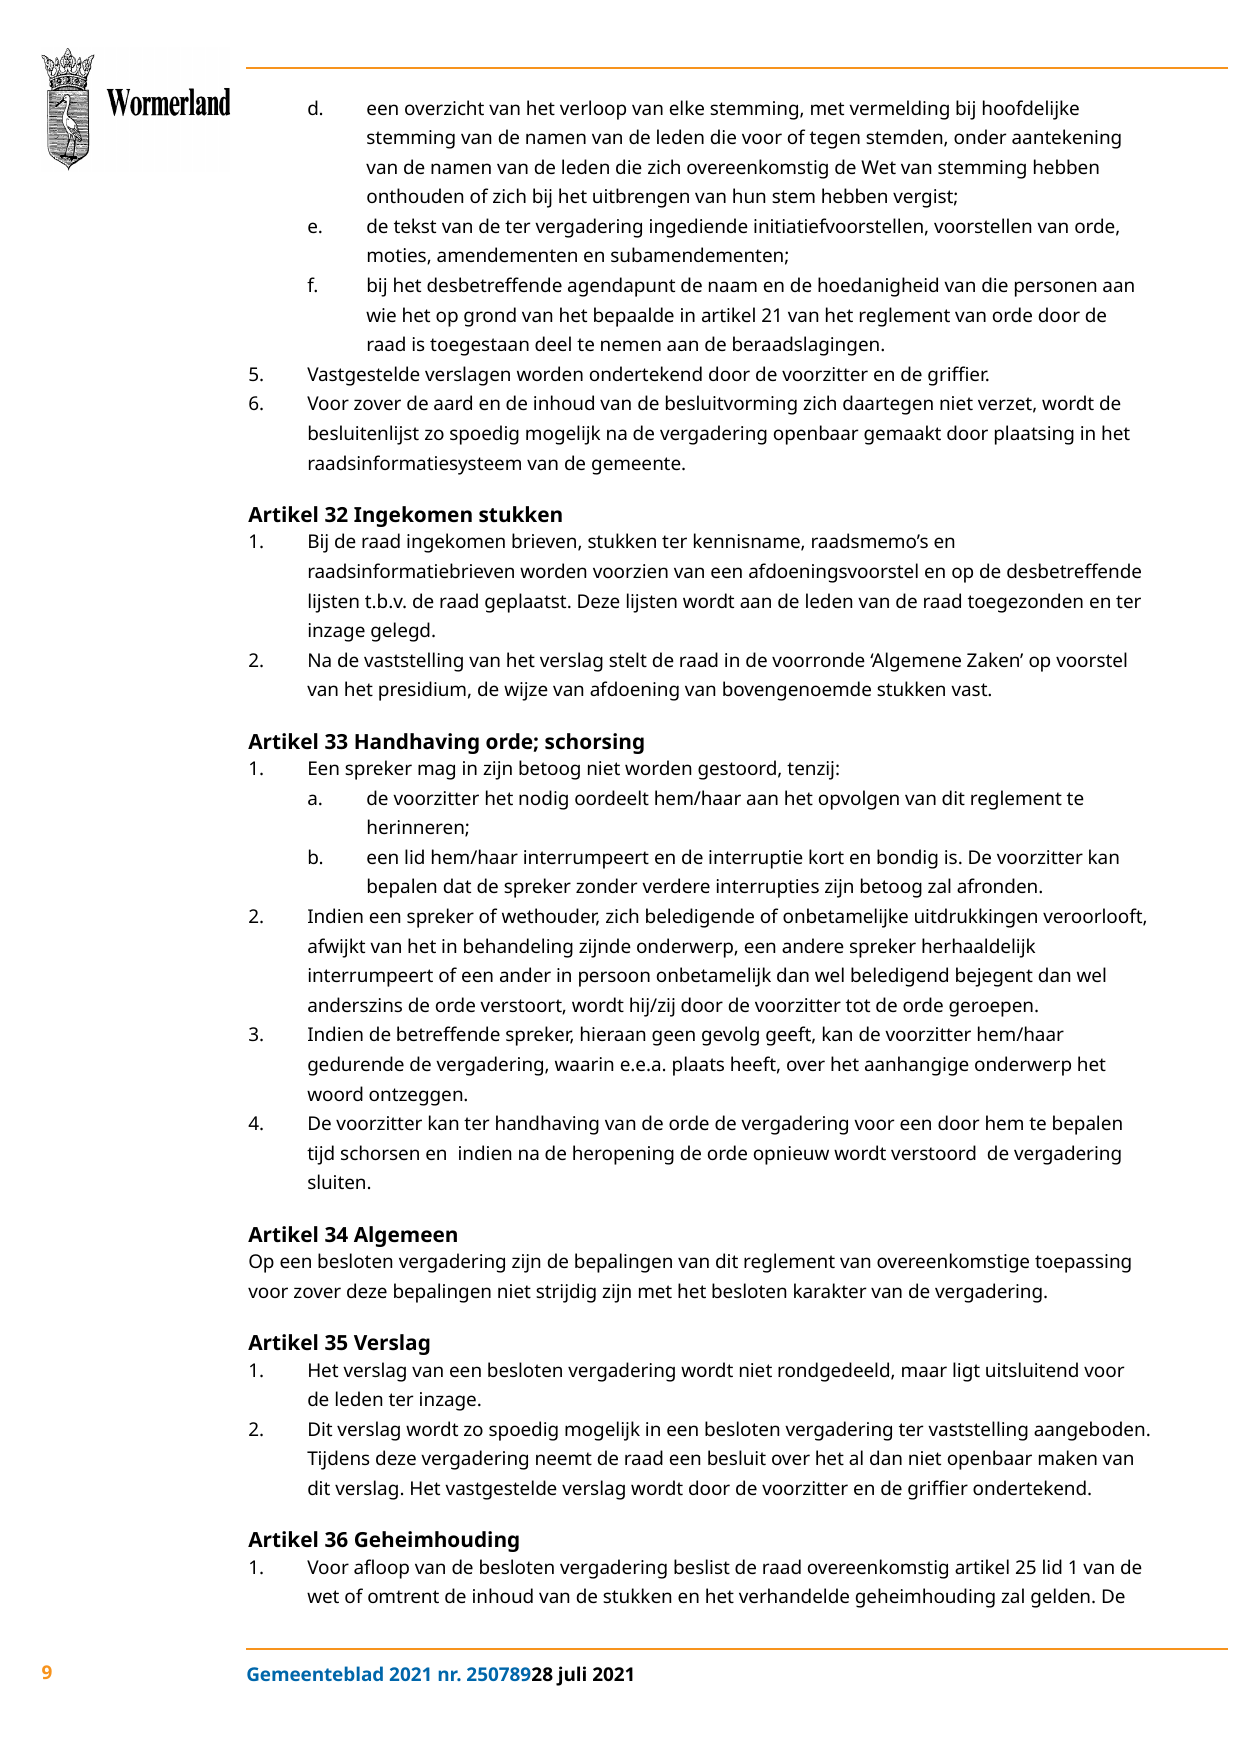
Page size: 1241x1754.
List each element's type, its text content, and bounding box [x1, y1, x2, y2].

list Een spreker mag in zijn betoog niet worden gestoord, tenzij: [248, 755, 1152, 781]
list bij het desbetreffende agendapunt de naam en de hoedanigheid van die personen aan wie het op grond van het bepaalde in artikel 21 van het reglement van orde door de raad is toegestaan deel te nemen aan de beraadslagingen. [307, 272, 1152, 357]
list De voorzitter kan ter handhaving van de orde de vergadering voor een door hem te bepalen tijd schorsen en ­ indien na de heropening de orde opnieuw wordt verstoord ­ de vergadering sluiten. [248, 1110, 1152, 1195]
list Vastgestelde verslagen worden ondertekend door de voorzitter en de griffier. [248, 361, 1152, 387]
list een lid hem/haar interrumpeert en de interruptie kort en bondig is. De voorzitter kan bepalen dat de spreker zonder verdere interrupties zijn betoog zal afronden. [307, 844, 1152, 899]
picture [41, 47, 231, 172]
list de voorzitter het nodig oordeelt hem/haar aan het opvolgen van dit reglement te herinneren; [307, 785, 1152, 840]
text Artikel 36 Geheimhouding [248, 1526, 1152, 1554]
list Indien een spreker of wethouder, zich beledigende of onbetamelijke uitdrukkingen veroorlooft, afwijkt van het in behandeling zijnde onderwerp, een andere spreker herhaaldelijk interrumpeert of een ander in persoon onbetamelijk dan wel beledigend bejegent dan wel anderszins de orde verstoort, wordt hij/zij door de voorzitter tot de orde geroepen. [248, 903, 1152, 1018]
text Artikel 35 Verslag [248, 1328, 1152, 1357]
text Artikel 33 Handhaving orde; schorsing [248, 727, 1152, 755]
list een overzicht van het verloop van elke stemming, met vermelding bij hoofdelijke stemming van de namen van de leden die voor of tegen stemden, onder aantekening van de namen van de leden die zich overeenkomstig de Wet van stemming hebben onthouden of zich bij het uitbrengen van hun stem hebben vergist; [307, 95, 1152, 209]
list Voor zover de aard en de inhoud van de besluitvorming zich daartegen niet verzet, wordt de besluitenlijst zo spoedig mogelijk na de vergadering openbaar gemaakt door plaatsing in het raadsinformatiesysteem van de gemeente. [248, 391, 1152, 476]
list Bij de raad ingekomen brieven, stukken ter kennisname, raadsmemo’s en raadsinformatiebrieven worden voorzien van een afdoeningsvoorstel en op de desbetreffende lijsten t.b.v. de raad geplaatst. Deze lijsten wordt aan de leden van de raad toegezonden en ter inzage gelegd. [248, 529, 1152, 643]
text Artikel 32 Ingekomen stukken [248, 500, 1152, 529]
text Op een besloten vergadering zijn de bepalingen van dit reglement van overeenkomstige toepassing voor zover deze bepalingen niet strijdig zijn met het besloten karakter van de vergadering. [248, 1248, 1152, 1304]
list Voor afloop van de besloten vergadering beslist de raad overeenkomstig artikel 25 lid 1 van de wet of omtrent de inhoud van de stukken en het verhandelde geheimhouding zal gelden. De [248, 1554, 1152, 1609]
list Indien de betreffende spreker, hieraan geen gevolg geeft, kan de voorzitter hem/haar gedurende de vergadering, waarin e.e.a. plaats heeft, over het aanhangige onderwerp het woord ontzeggen. [248, 1022, 1152, 1107]
list de tekst van de ter vergadering ingediende initiatiefvoorstellen, voorstellen van orde, moties, amendementen en subamendementen; [307, 213, 1152, 268]
list Dit verslag wordt zo spoedig mogelijk in een besloten vergadering ter vaststelling aangeboden. Tijdens deze vergadering neemt de raad een besluit over het al dan niet openbaar maken van dit verslag. Het vastgestelde verslag wordt door de voorzitter en de griffier ondertekend. [248, 1416, 1152, 1501]
list Na de vaststelling van het verslag stelt de raad in de voorronde ‘Algemene Zaken’ op voorstel van het presidium, de wijze van afdoening van bovengenoemde stukken vast. [248, 647, 1152, 702]
list Het verslag van een besloten vergadering wordt niet rondgedeeld, maar ligt uitsluitend voor de leden ter inzage. [248, 1357, 1152, 1412]
text Artikel 34 Algemeen [248, 1220, 1152, 1248]
